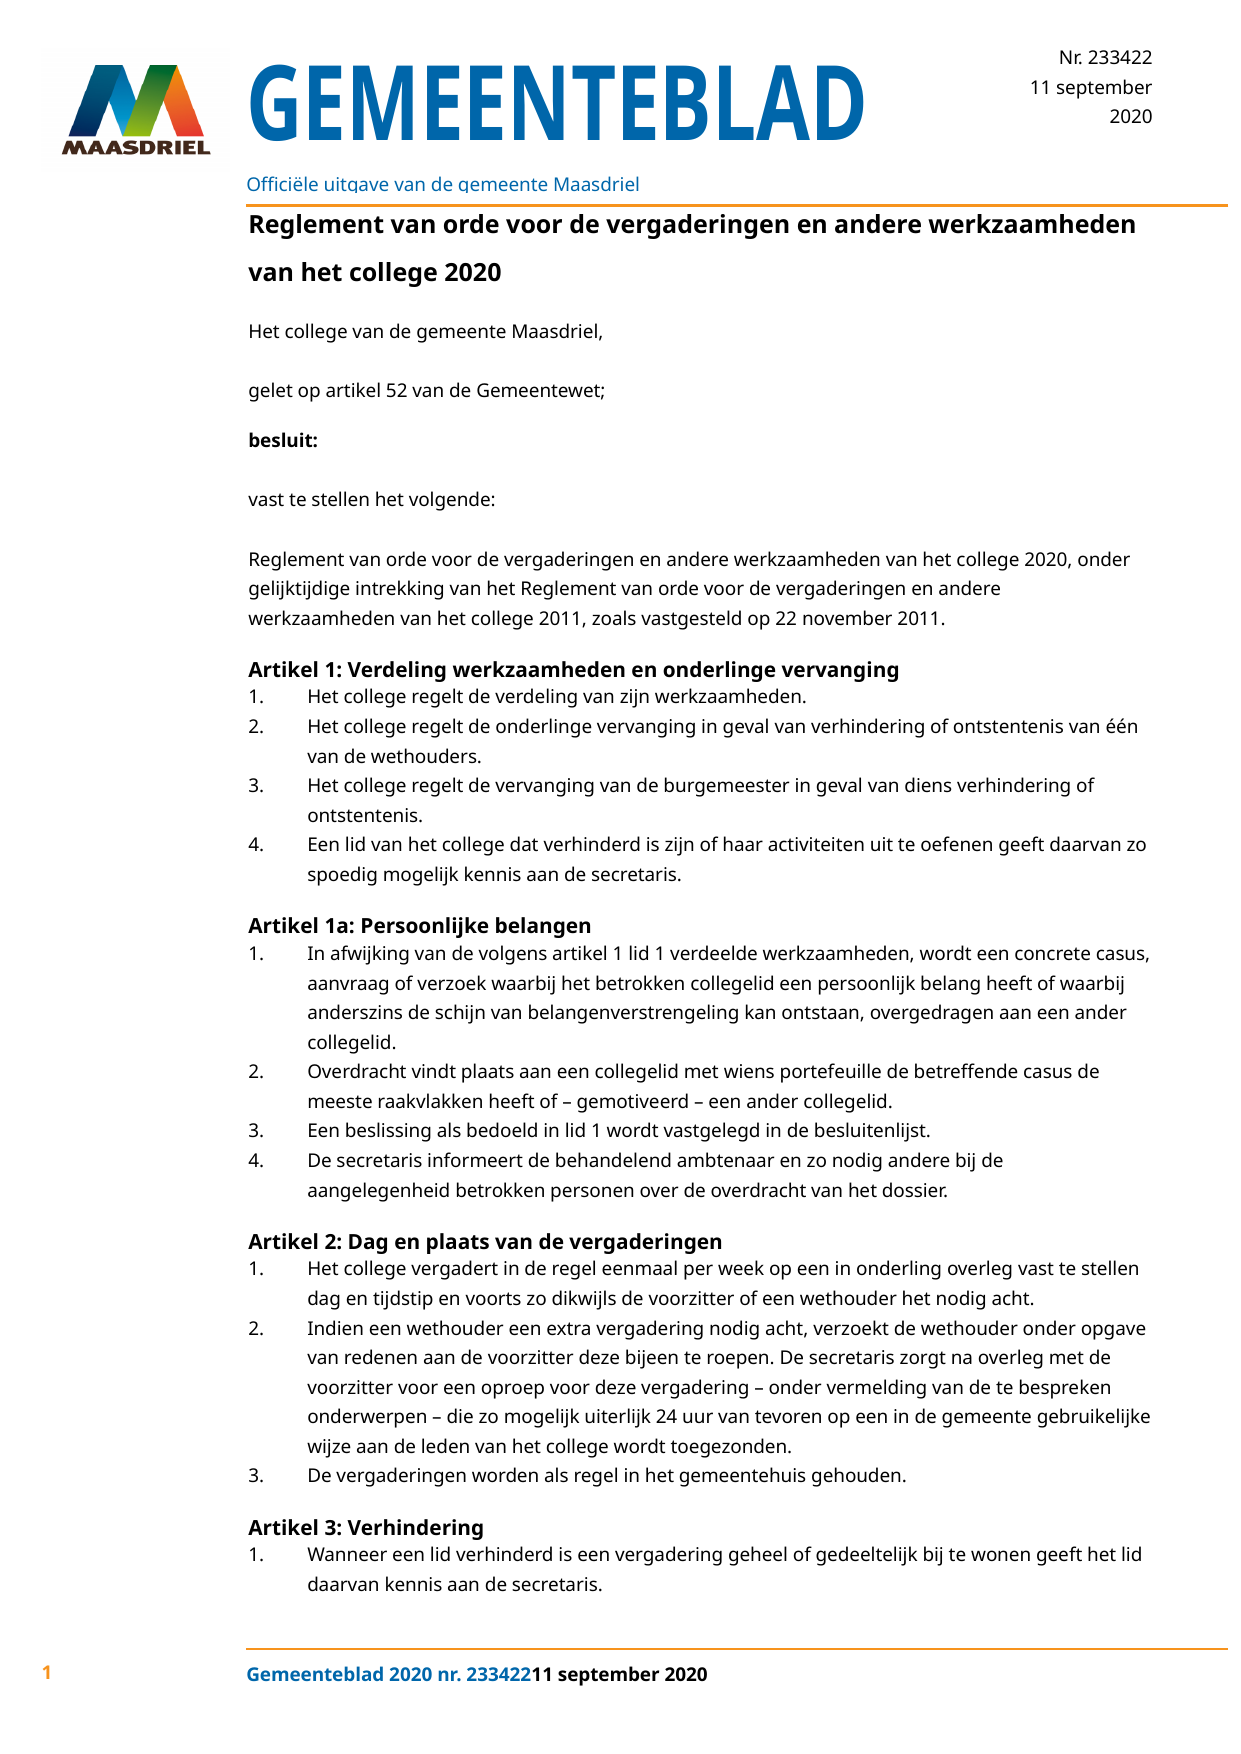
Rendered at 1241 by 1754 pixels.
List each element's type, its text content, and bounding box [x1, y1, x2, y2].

text besluit: [248, 427, 1152, 453]
list Overdracht vindt plaats aan een collegelid met wiens portefeuille de betreffende casus de meeste raakvlakken heeft of – gemotiveerd – een ander collegelid. [248, 1058, 1152, 1114]
text Reglement van orde voor de vergaderingen en andere werkzaamheden van het college 2020, onder gelijktijdige intrekking van het Reglement van orde voor de vergaderingen en andere werkzaamheden van het college 2011, zoals vastgesteld op 22 november 2011. [248, 546, 1152, 631]
text Het college van de gemeente Maasdriel, [248, 318, 1152, 344]
text Artikel 1: Verdeling werkzaamheden en onderlinge vervanging [248, 655, 1152, 684]
list De secretaris informeert de behandelend ambtenaar en zo nodig andere bij de aangelegenheid betrokken personen over de overdracht van het dossier. [248, 1147, 1152, 1202]
text Artikel 2: Dag en plaats van de vergaderingen [248, 1227, 1152, 1256]
text gelet op artikel 52 van de Gemeentewet; [248, 377, 1152, 403]
list Het college regelt de vervanging van de burgemeester in geval van diens verhindering of ontstentenis. [248, 772, 1152, 828]
text Artikel 1a: Persoonlijke belangen [248, 912, 1152, 940]
list Het college regelt de onderlinge vervanging in geval van verhindering of ontstentenis van één van de wethouders. [248, 713, 1152, 769]
text vast te stellen het volgende: [248, 487, 1152, 512]
list De vergaderingen worden als regel in het gemeentehuis gehouden. [248, 1463, 1152, 1488]
list In afwijking van de volgens artikel 1 lid 1 verdeelde werkzaamheden, wordt een concrete casus, aanvraag of verzoek waarbij het betrokken collegelid een persoonlijk belang heeft of waarbij anderszins de schijn van belangenverstrengeling kan ontstaan, overgedragen aan een ander collegelid. [248, 940, 1152, 1054]
list Het college vergadert in de regel eenmaal per week op een in onderling overleg vast te stellen dag en tijdstip en voorts zo dikwijls de voorzitter of een wethouder het nodig acht. [248, 1256, 1152, 1311]
list Een beslissing als bedoeld in lid 1 wordt vastgelegd in de besluitenlijst. [248, 1118, 1152, 1143]
picture [41, 47, 231, 172]
text Artikel 3: Verhindering [248, 1513, 1152, 1542]
list Het college regelt de verdeling van zijn werkzaamheden. [248, 684, 1152, 709]
list Wanneer een lid verhinderd is een vergadering geheel of gedeeltelijk bij te wonen geeft het lid daarvan kennis aan de secretaris. [248, 1542, 1152, 1597]
list Een lid van het college dat verhinderd is zijn of haar activiteiten uit te oefenen geeft daarvan zo spoedig mogelijk kennis aan de secretaris. [248, 832, 1152, 887]
list Indien een wethouder een extra vergadering nodig acht, verzoekt de wethouder onder opgave van redenen aan de voorzitter deze bijeen te roepen. De secretaris zorgt na overleg met de voorzitter voor een oproep voor deze vergadering – onder vermelding van de te bespreken onderwerpen – die zo mogelijk uiterlijk 24 uur van tevoren op een in de gemeente gebruikelijke wijze aan de leden van het college wordt toegezonden. [248, 1315, 1152, 1459]
text Reglement van orde voor de vergaderingen en andere werkzaamheden van het college 2020 [248, 207, 1152, 288]
